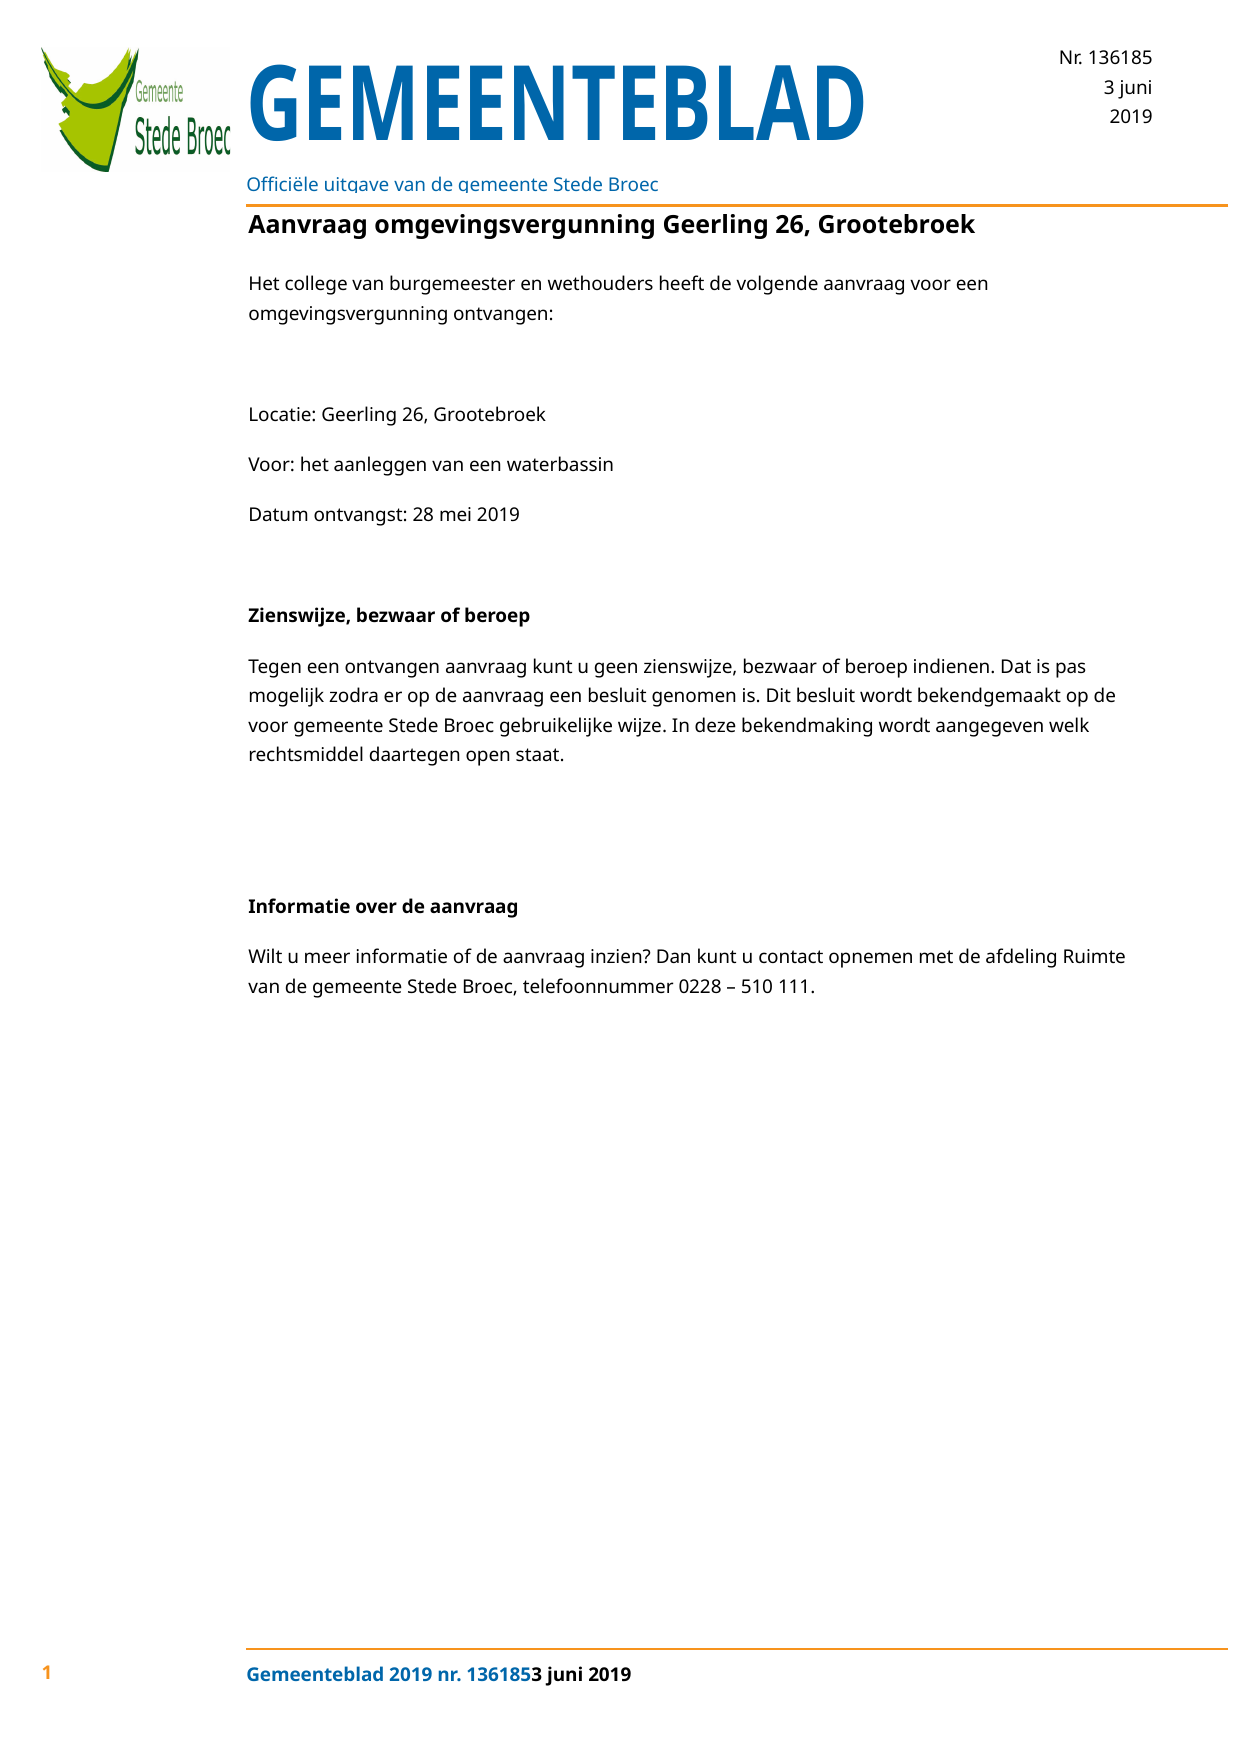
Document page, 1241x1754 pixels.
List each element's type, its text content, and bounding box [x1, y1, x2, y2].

text Tegen een ontvangen aanvraag kunt u geen zienswijze, bezwaar of beroep indienen. Dat is pas mogelijk zodra er op de aanvraag een besluit genomen is. Dit besluit wordt bekendgemaakt op de voor gemeente Stede Broec gebruikelijke wijze. In deze bekendmaking wordt aangegeven welk rechtsmiddel daartegen open staat. [248, 653, 1152, 767]
text Locatie: Geerling 26, Grootebroek [248, 401, 1152, 426]
text Het college van burgemeester en wethouders heeft de volgende aanvraag voor een omgevingsvergunning ontvangen: [248, 270, 1152, 326]
text Informatie over de aanvraag [248, 893, 1152, 918]
text Voor: het aanleggen van een waterbassin [248, 451, 1152, 477]
text Zienswijze, bezwaar of beroep [248, 602, 1152, 628]
picture [41, 47, 231, 172]
text Datum ontvangst: 28 mei 2019 [248, 502, 1152, 527]
text Wilt u meer informatie of de aanvraag inzien? Dan kunt u contact opnemen met de afdeling Ruimte van de gemeente Stede Broec, telefoonnummer 0228 – 510 111. [248, 943, 1152, 998]
text Aanvraag omgevingsvergunning Geerling 26, Grootebroek [248, 207, 1152, 241]
